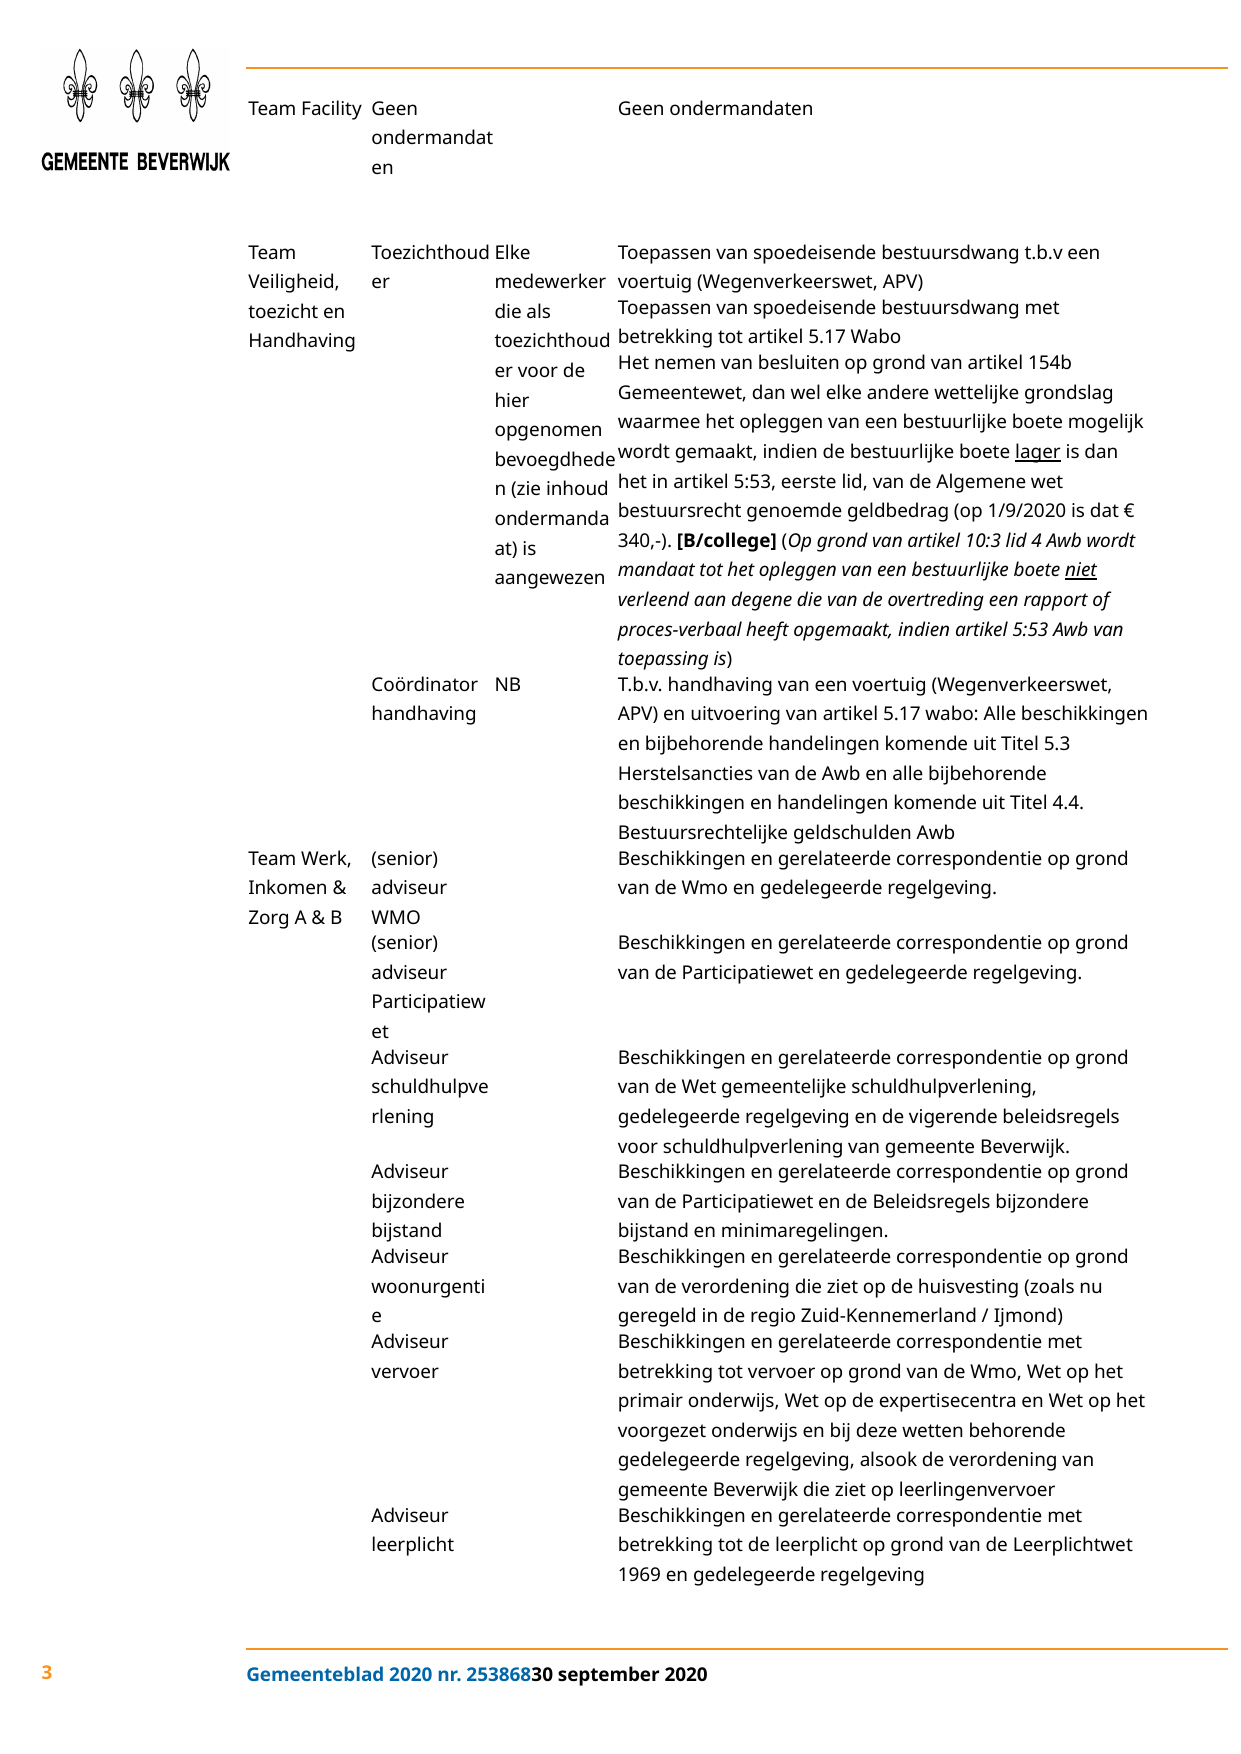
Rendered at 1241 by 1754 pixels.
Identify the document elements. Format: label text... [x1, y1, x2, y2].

table_cell [494, 930, 618, 1044]
table_cell Adviseur leerplicht [371, 1502, 494, 1587]
table_cell Toepassen van spoedeisende bestuursdwang met betrekking tot artikel 5.17 Wabo [618, 294, 1152, 349]
table_cell Coördinator handhaving [371, 671, 494, 845]
table_cell Beschikkingen en gerelateerde correspondentie op grond van de Participatiewet en de Beleidsregels bijzondere bijstand en minimaregelingen. [618, 1159, 1152, 1243]
table_cell Adviseur vervoer [371, 1328, 494, 1502]
table_cell Beschikkingen en gerelateerde correspondentie met betrekking tot de leerplicht op grond van de Leerplichtwet 1969 en gedelegeerde regelgeving [618, 1502, 1152, 1587]
table_cell [494, 1044, 618, 1158]
table_cell [494, 1159, 618, 1243]
table_cell Geen ondermandaten [371, 95, 494, 239]
table_cell [494, 1244, 618, 1328]
table_cell (senior) adviseur WMO [371, 845, 494, 929]
table_cell Adviseur bijzondere bijstand [371, 1159, 494, 1243]
table_cell Beschikkingen en gerelateerde correspondentie met betrekking tot vervoer op grond van de Wmo, Wet op het primair onderwijs, Wet op de expertisecentra en Wet op het voorgezet onderwijs en bij deze wetten behorende gedelegeerde regelgeving, alsook de verordening van gemeente Beverwijk die ziet op leerlingenvervoer [618, 1328, 1152, 1502]
table_cell [494, 1502, 618, 1587]
table_cell [494, 95, 618, 239]
table_cell [494, 1328, 618, 1502]
table_cell (senior) adviseur Participatiewet [371, 930, 494, 1044]
table_cell T.b.v. handhaving van een voertuig (Wegenverkeerswet, APV) en uitvoering van artikel 5.17 wabo: Alle beschikkingen en bijbehorende handelingen komende uit Titel 5.3 Herstelsancties van de Awb en alle bijbehorende beschikkingen en handelingen komende uit Titel 4.4. Bestuursrechtelijke geldschulden Awb [618, 671, 1152, 845]
picture [41, 47, 231, 172]
table_cell Adviseur woonurgentie [371, 1244, 494, 1328]
table_cell Team Veiligheid, toezicht en Handhaving [248, 239, 371, 845]
table_cell Elke medewerker die als toezichthouder voor de hier opgenomen bevoegdheden (zie inhoud ondermandaat) is aangewezen [494, 239, 618, 671]
table_cell Beschikkingen en gerelateerde correspondentie op grond van de Wmo en gedelegeerde regelgeving. [618, 845, 1152, 929]
table_cell Adviseur schuldhulpverlening [371, 1044, 494, 1158]
table_cell Team Werk, Inkomen & Zorg A & B [248, 845, 371, 1587]
table_cell [494, 845, 618, 929]
table_cell NB [494, 671, 618, 845]
table_cell Team Facility [248, 95, 371, 239]
table_cell Toepassen van spoedeisende bestuursdwang t.b.v een voertuig (Wegenverkeerswet, APV) [618, 239, 1152, 294]
table_cell Het nemen van besluiten op grond van artikel 154b Gemeentewet, dan wel elke andere wettelijke grondslag waarmee het opleggen van een bestuurlijke boete mogelijk wordt gemaakt, indien de bestuurlijke boete lager is dan het in artikel 5:53, eerste lid, van de Algemene wet bestuursrecht genoemde geldbedrag (op 1/9/2020 is dat € 340,-). [B/college] (Op grond van artikel 10:3 lid 4 Awb wordt mandaat tot het opleggen van een bestuurlijke boete niet verleend aan degene die van de overtreding een rapport of proces-verbaal heeft opgemaakt, indien artikel 5:53 Awb van toepassing is) [618, 350, 1152, 671]
table_cell Geen ondermandaten [618, 95, 1152, 239]
table_cell Toezichthouder [371, 239, 494, 671]
table_cell Beschikkingen en gerelateerde correspondentie op grond van de verordening die ziet op de huisvesting (zoals nu geregeld in de regio Zuid-Kennemerland / Ijmond) [618, 1244, 1152, 1328]
table_cell Beschikkingen en gerelateerde correspondentie op grond van de Participatiewet en gedelegeerde regelgeving. [618, 930, 1152, 1044]
table_cell Beschikkingen en gerelateerde correspondentie op grond van de Wet gemeentelijke schuldhulpverlening, gedelegeerde regelgeving en de vigerende beleidsregels voor schuldhulpverlening van gemeente Beverwijk. [618, 1044, 1152, 1158]
